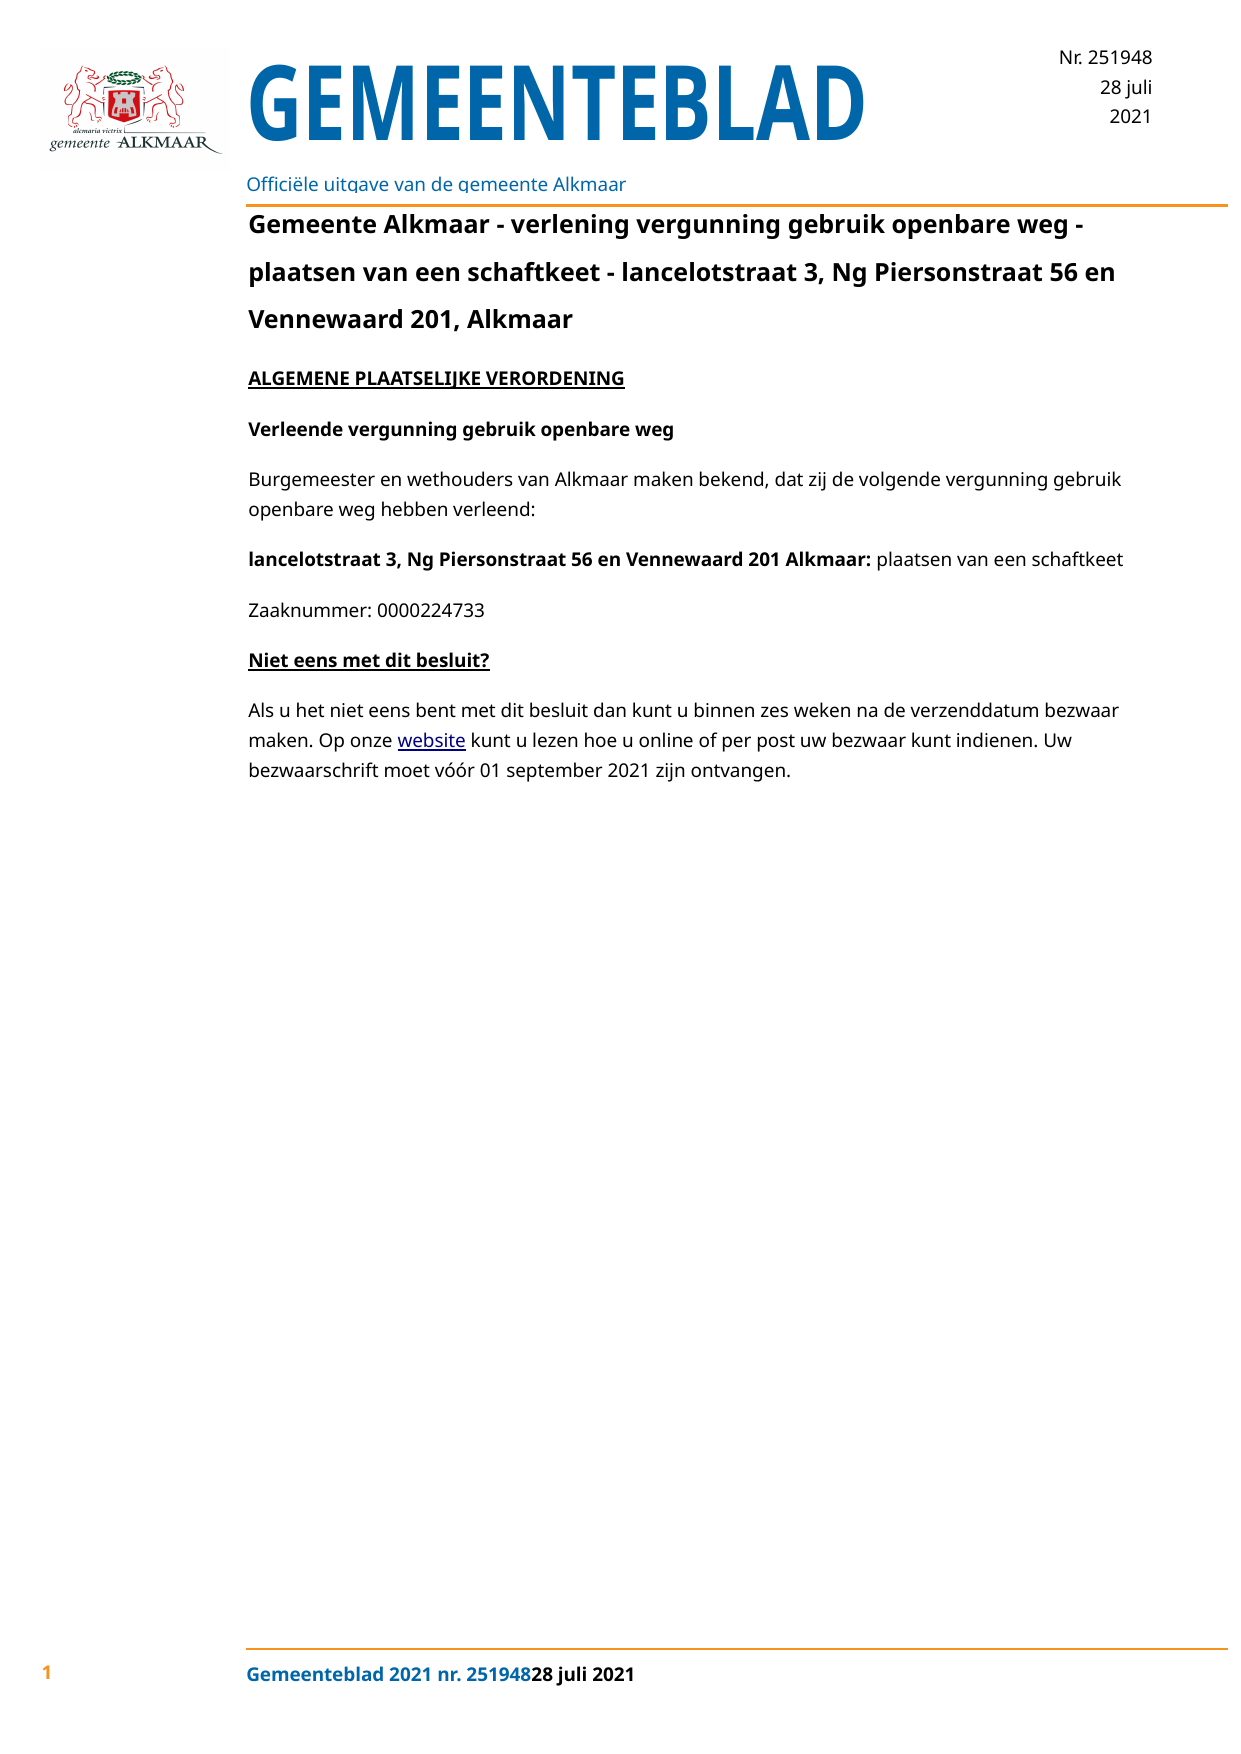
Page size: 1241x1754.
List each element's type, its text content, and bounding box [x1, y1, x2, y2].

text Verleende vergunning gebruik openbare weg [248, 416, 1152, 442]
text Burgemeester en wethouders van Alkmaar maken bekend, dat zij de volgende vergunning gebruik openbare weg hebben verleend: [248, 466, 1152, 522]
text Niet eens met dit besluit? [248, 647, 1152, 673]
text lancelotstraat 3, Ng Piersonstraat 56 en Vennewaard 201 Alkmaar: plaatsen van een schaftkeet [248, 546, 1152, 572]
text Zaaknummer: 0000224733 [248, 597, 1152, 622]
text Als u het niet eens bent met dit besluit dan kunt u binnen zes weken na de verzenddatum bezwaar maken. Op onze website kunt u lezen hoe u online of per post uw bezwaar kunt indienen. Uw bezwaarschrift moet vóór 01 september 2021 zijn ontvangen. [248, 698, 1152, 782]
text ALGEMENE PLAATSELIJKE VERORDENING [248, 366, 1152, 391]
text Gemeente Alkmaar - verlening vergunning gebruik openbare weg - plaatsen van een schaftkeet - lancelotstraat 3, Ng Piersonstraat 56 en Vennewaard 201, Alkmaar [248, 207, 1152, 336]
picture [41, 47, 231, 172]
